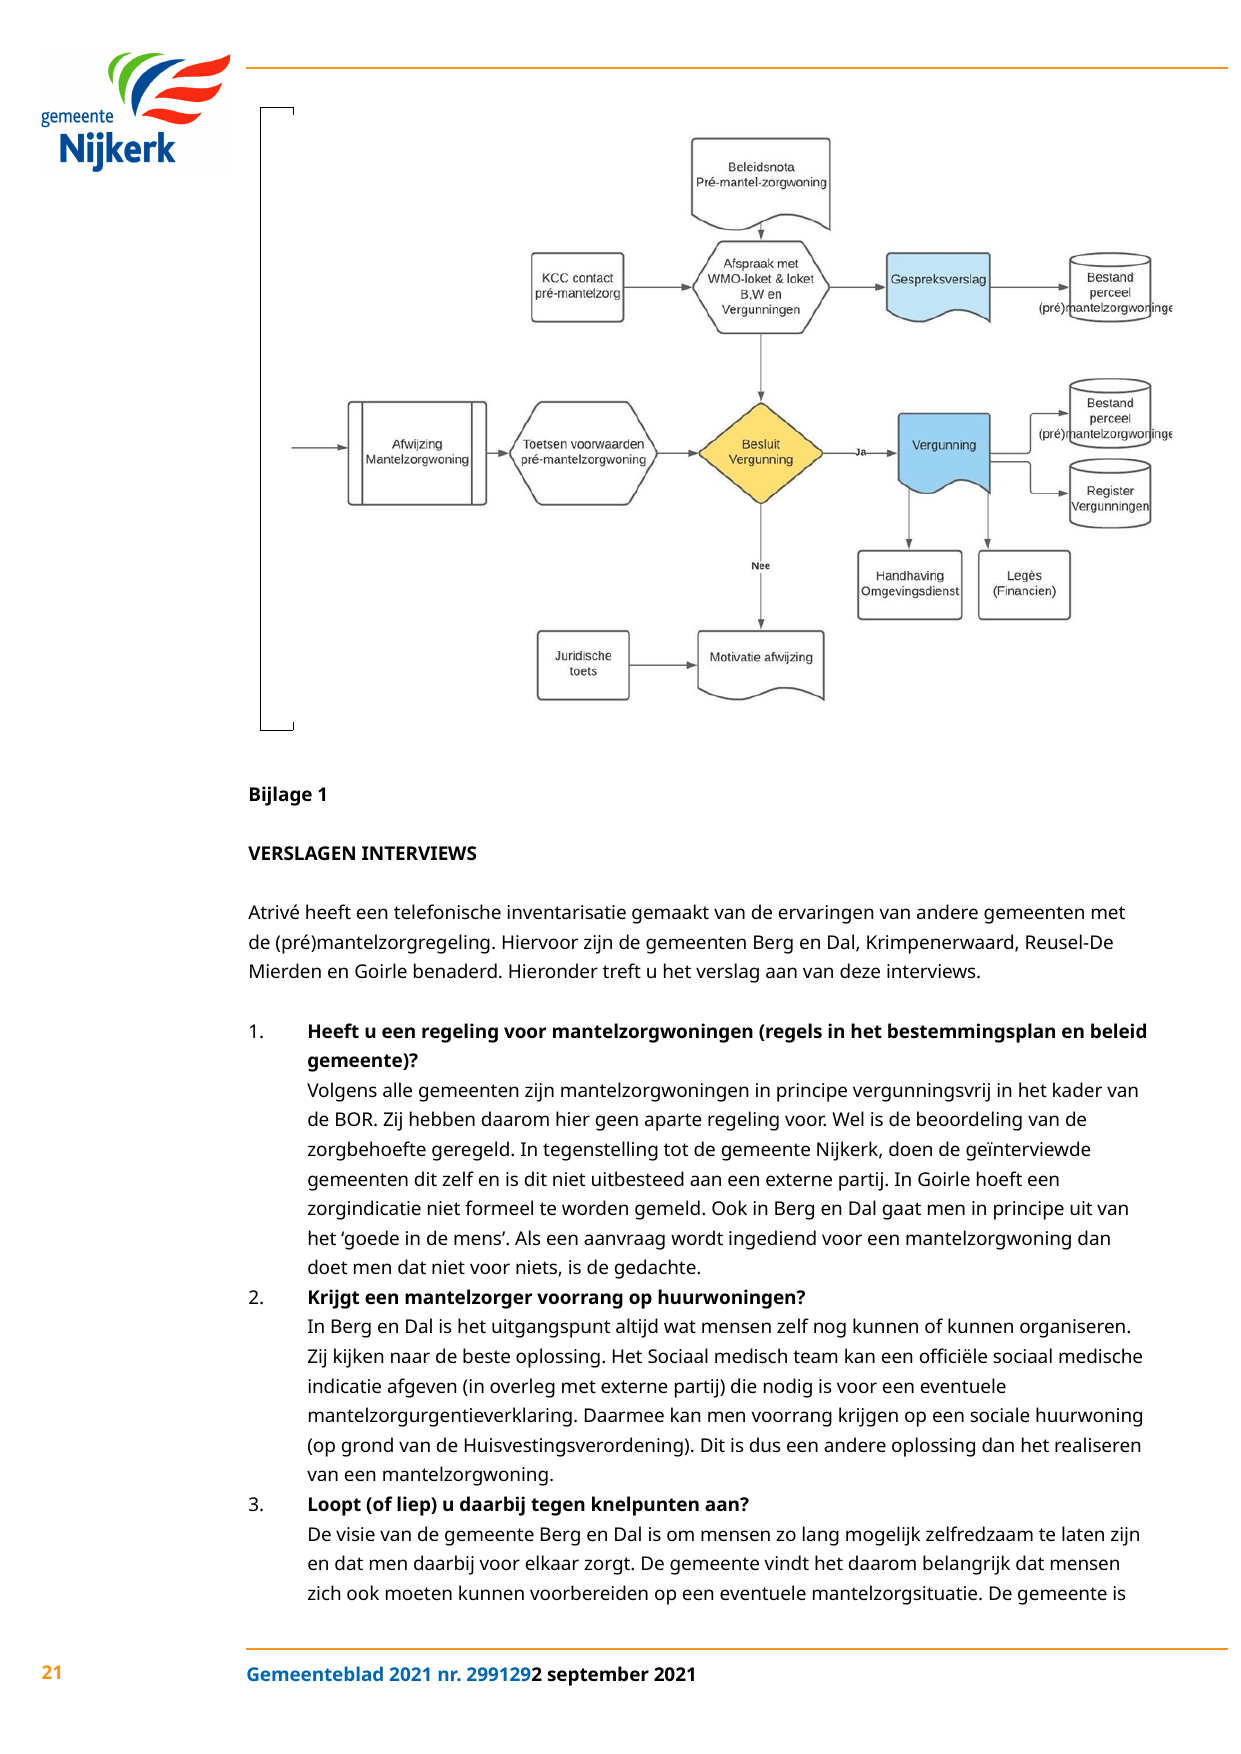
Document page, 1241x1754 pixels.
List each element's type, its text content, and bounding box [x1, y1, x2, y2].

picture [268, 115, 1173, 722]
list Volgens alle gemeenten zijn mantelzorgwoningen in principe vergunningsvrij in het kader van de BOR. Zij hebben daarom hier geen aparte regeling voor. Wel is de beoordeling van de zorgbehoefte geregeld. In tegenstelling tot de gemeente Nijkerk, doen de geïnterviewde gemeenten dit zelf en is dit niet uitbesteed aan een externe partij. In Goirle hoeft een zorgindicatie niet formeel te worden gemeld. Ook in Berg en Dal gaat men in principe uit van het ‘goede in de mens’. Als een aanvraag wordt ingediend voor een mantelzorgwoning dan doet men dat niet voor niets, is de gedachte. [248, 1077, 1152, 1280]
list Heeft u een regeling voor mantelzorgwoningen (regels in het bestemmingsplan en beleid gemeente)? [248, 1018, 1152, 1073]
text Atrivé heeft een telefonische inventarisatie gemaakt van de ervaringen van andere gemeenten met de (pré)mantelzorgregeling. Hiervoor zijn de gemeenten Berg en Dal, Krimpenerwaard, Reusel-De Mierden en Goirle benaderd. Hieronder treft u het verslag aan van deze interviews. [248, 899, 1152, 984]
text Bijlage 1 [248, 781, 1152, 807]
list Krijgt een mantelzorger voorrang op huurwoningen? [248, 1284, 1152, 1310]
text VERSLAGEN INTERVIEWS [248, 840, 1152, 866]
list De visie van de gemeente Berg en Dal is om mensen zo lang mogelijk zelfredzaam te laten zijn en dat men daarbij voor elkaar zorgt. De gemeente vindt het daarom belangrijk dat mensen zich ook moeten kunnen voorbereiden op een eventuele mantelzorgsituatie. De gemeente is [248, 1521, 1152, 1606]
picture [41, 47, 231, 172]
list In Berg en Dal is het uitgangspunt altijd wat mensen zelf nog kunnen of kunnen organiseren. Zij kijken naar de beste oplossing. Het Sociaal medisch team kan een officiële sociaal medische indicatie afgeven (in overleg met externe partij) die nodig is voor een eventuele mantelzorgurgentieverklaring. Daarmee kan men voorrang krijgen op een sociale huurwoning (op grond van de Huisvestingsverordening). Dit is dus een andere oplossing dan het realiseren van een mantelzorgwoning. [248, 1314, 1152, 1487]
list Loopt (of liep) u daarbij tegen knelpunten aan? [248, 1491, 1152, 1517]
